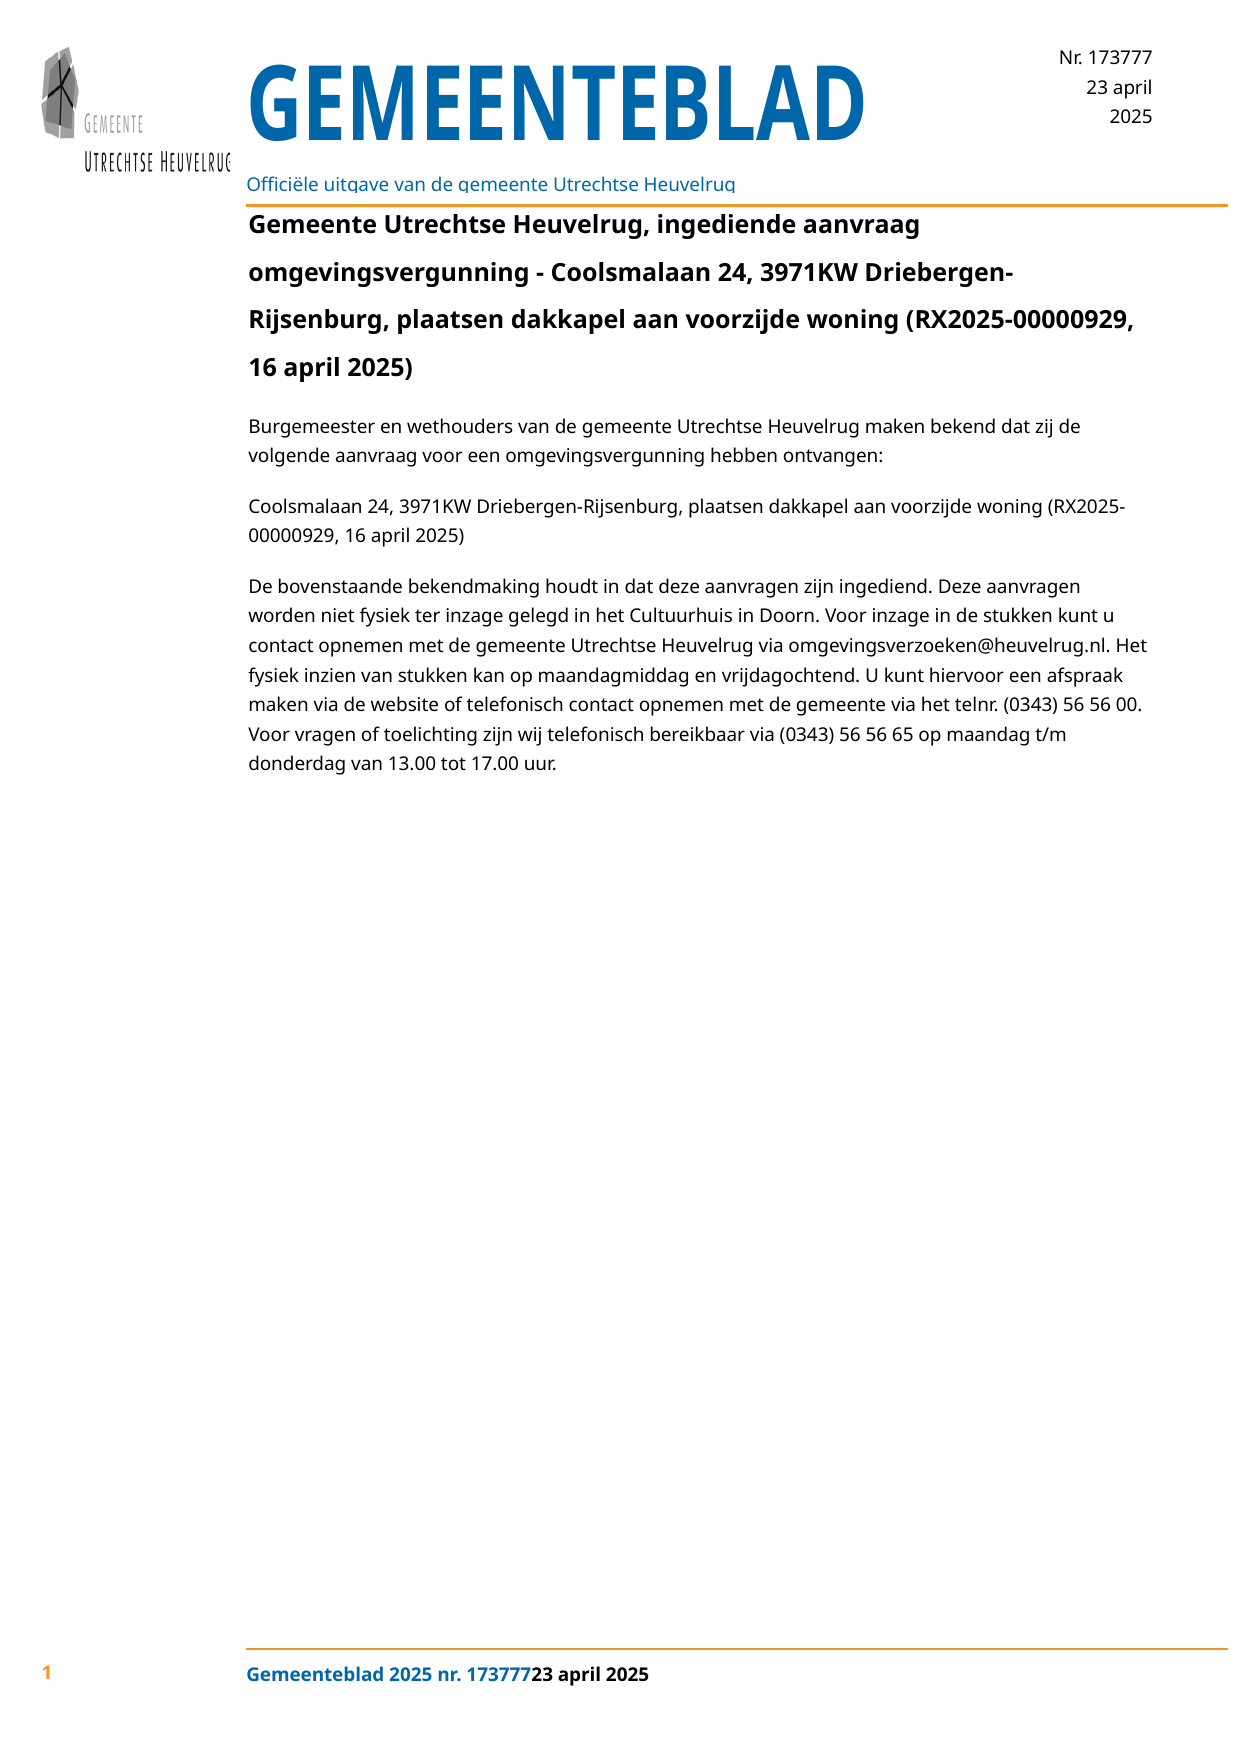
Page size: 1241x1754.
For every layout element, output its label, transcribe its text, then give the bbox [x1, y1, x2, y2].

text Coolsmalaan 24, 3971KW Driebergen-Rijsenburg, plaatsen dakkapel aan voorzijde woning (RX2025-00000929, 16 april 2025) [248, 493, 1152, 548]
text De bovenstaande bekendmaking houdt in dat deze aanvragen zijn ingediend. Deze aanvragen worden niet fysiek ter inzage gelegd in het Cultuurhuis in Doorn. Voor inzage in de stukken kunt u contact opnemen met de gemeente Utrechtse Heuvelrug via omgevingsverzoeken@heuvelrug.nl. Het fysiek inzien van stukken kan op maandagmiddag en vrijdagochtend. U kunt hiervoor een afspraak maken via de website of telefonisch contact opnemen met de gemeente via het telnr. (0343) 56 56 00. Voor vragen of toelichting zijn wij telefonisch bereikbaar via (0343) 56 56 65 op maandag t/m donderdag van 13.00 tot 17.00 uur. [248, 573, 1152, 776]
text Burgemeester en wethouders van de gemeente Utrechtse Heuvelrug maken bekend dat zij de volgende aanvraag voor een omgevingsvergunning hebben ontvangen: [248, 413, 1152, 468]
picture [41, 47, 231, 172]
text Gemeente Utrechtse Heuvelrug, ingediende aanvraag omgevingsvergunning - Coolsmalaan 24, 3971KW Driebergen-Rijsenburg, plaatsen dakkapel aan voorzijde woning (RX2025-00000929, 16 april 2025) [248, 207, 1152, 384]
